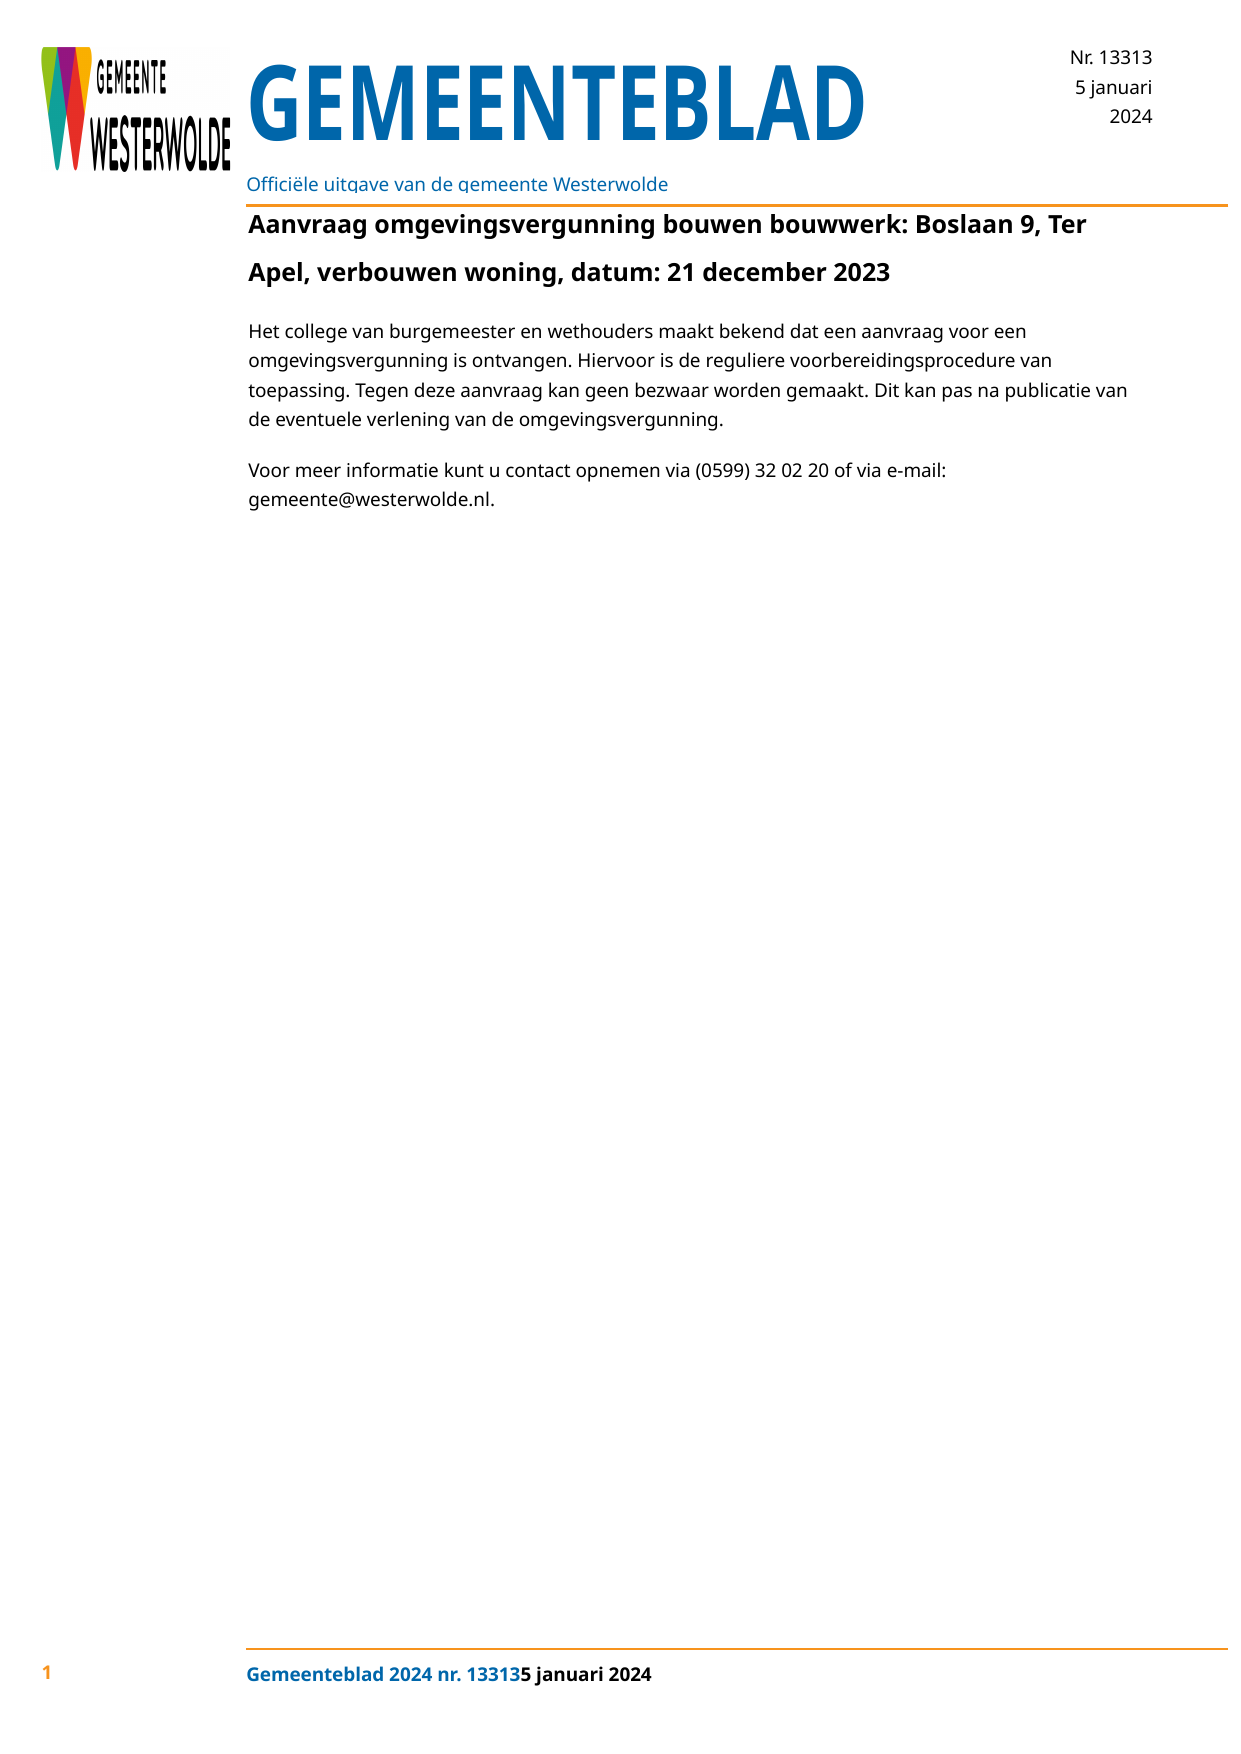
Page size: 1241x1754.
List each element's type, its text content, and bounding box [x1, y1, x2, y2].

text Voor meer informatie kunt u contact opnemen via (0599) 32 02 20 of via e-mail: gemeente@westerwolde.nl. [248, 457, 1152, 512]
picture [41, 47, 231, 172]
text Aanvraag omgevingsvergunning bouwen bouwwerk: Boslaan 9, Ter Apel, verbouwen woning, datum: 21 december 2023 [248, 207, 1152, 288]
text Het college van burgemeester en wethouders maakt bekend dat een aanvraag voor een omgevingsvergunning is ontvangen. Hiervoor is de reguliere voorbereidingsprocedure van toepassing. Tegen deze aanvraag kan geen bezwaar worden gemaakt. Dit kan pas na publicatie van de eventuele verlening van de omgevingsvergunning. [248, 318, 1152, 432]
